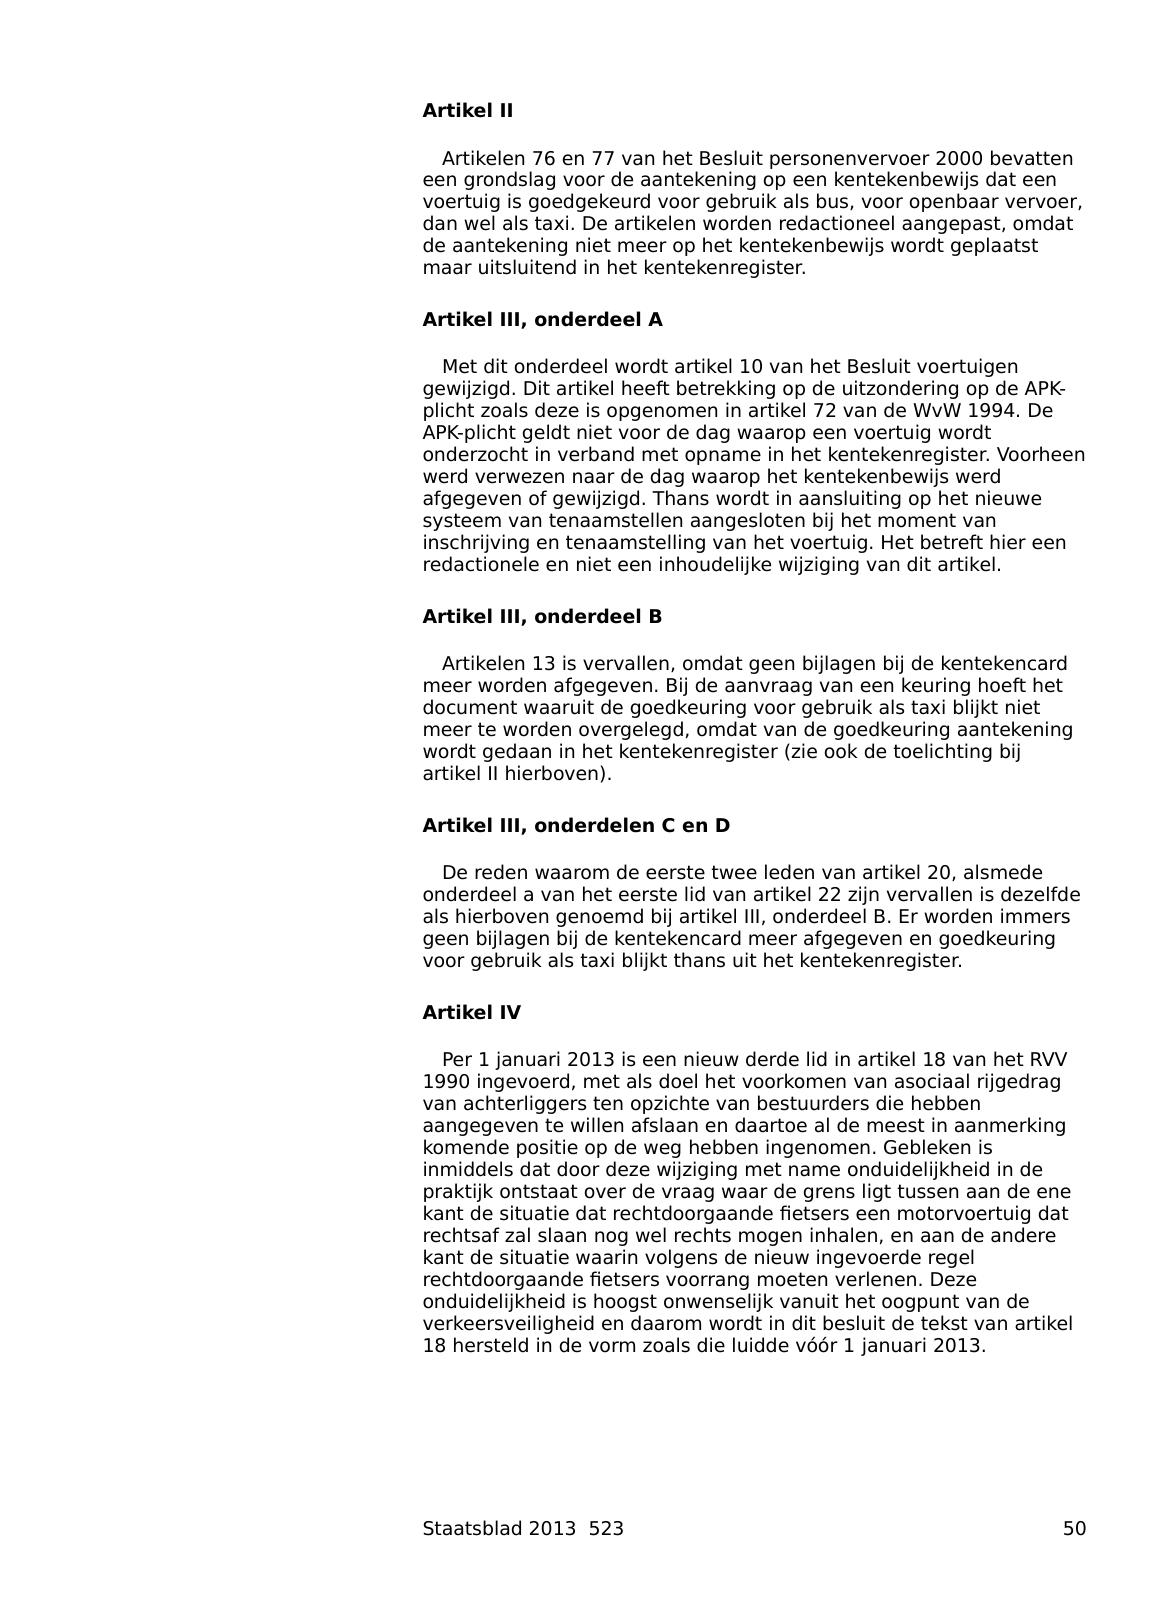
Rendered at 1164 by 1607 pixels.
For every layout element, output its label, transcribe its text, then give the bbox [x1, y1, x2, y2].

text Per 1 januari 2013 is een nieuw derde lid in artikel 18 van het RVV 1990 ingevoerd, met als doel het voorkomen van asociaal rijgedrag van achterliggers ten opzichte van bestuurders die hebben aangegeven te willen afslaan en daartoe al de meest in aanmerking komende positie op de weg hebben ingenomen. Gebleken is inmiddels dat door deze wijziging met name onduidelijkheid in de praktijk ontstaat over de vraag waar de grens ligt tussen aan de ene kant de situatie dat rechtdoorgaande fietsers een motorvoertuig dat rechtsaf zal slaan nog wel rechts mogen inhalen, en aan de andere kant de situatie waarin volgens de nieuw ingevoerde regel rechtdoorgaande fietsers voorrang moeten verlenen. Deze onduidelijkheid is hoogst onwenselijk vanuit het oogpunt van de verkeersveiligheid en daarom wordt in dit besluit de tekst van artikel 18 hersteld in de vorm zoals die luidde vóór 1 januari 2013. [422, 1049, 1087, 1356]
text Met dit onderdeel wordt artikel 10 van het Besluit voertuigen gewijzigd. Dit artikel heeft betrekking op de uitzondering op de APK-plicht zoals deze is opgenomen in artikel 72 van de WvW 1994. De APK-plicht geldt niet voor de dag waarop een voertuig wordt onderzocht in verband met opname in het kentekenregister. Voorheen werd verwezen naar de dag waarop het kentekenbewijs werd afgegeven of gewijzigd. Thans wordt in aansluiting op het nieuwe systeem van tenaamstellen aangesloten bij het moment van inschrijving en tenaamstelling van het voertuig. Het betreft hier een redactionele en niet een inhoudelijke wijziging van dit artikel. [422, 356, 1087, 576]
text Artikelen 13 is vervallen, omdat geen bijlagen bij de kentekencard meer worden afgegeven. Bij de aanvraag van een keuring hoeft het document waaruit de goedkeuring voor gebruik als taxi blijkt niet meer te worden overgelegd, omdat van de goedkeuring aantekening wordt gedaan in het kentekenregister (zie ook de toelichting bij artikel II hierboven). [422, 653, 1087, 785]
subtitle Artikel III, onderdeel B [422, 606, 1087, 628]
subtitle Artikel III, onderdelen C en D [422, 815, 1087, 837]
text De reden waarom de eerste twee leden van artikel 20, alsmede onderdeel a van het eerste lid van artikel 22 zijn vervallen is dezelfde als hierboven genoemd bij artikel III, onderdeel B. Er worden immers geen bijlagen bij de kentekencard meer afgegeven en goedkeuring voor gebruik als taxi blijkt thans uit het kentekenregister. [422, 862, 1087, 972]
subtitle Artikel IV [422, 1002, 1087, 1024]
subtitle Artikel II [422, 100, 1087, 122]
subtitle Artikel III, onderdeel A [422, 309, 1087, 331]
text Artikelen 76 en 77 van het Besluit personenvervoer 2000 bevatten een grondslag voor de aantekening op een kentekenbewijs dat een voertuig is goedgekeurd voor gebruik als bus, voor openbaar vervoer, dan wel als taxi. De artikelen worden redactioneel aangepast, omdat de aantekening niet meer op het kentekenbewijs wordt geplaatst maar uitsluitend in het kentekenregister. [422, 147, 1087, 279]
